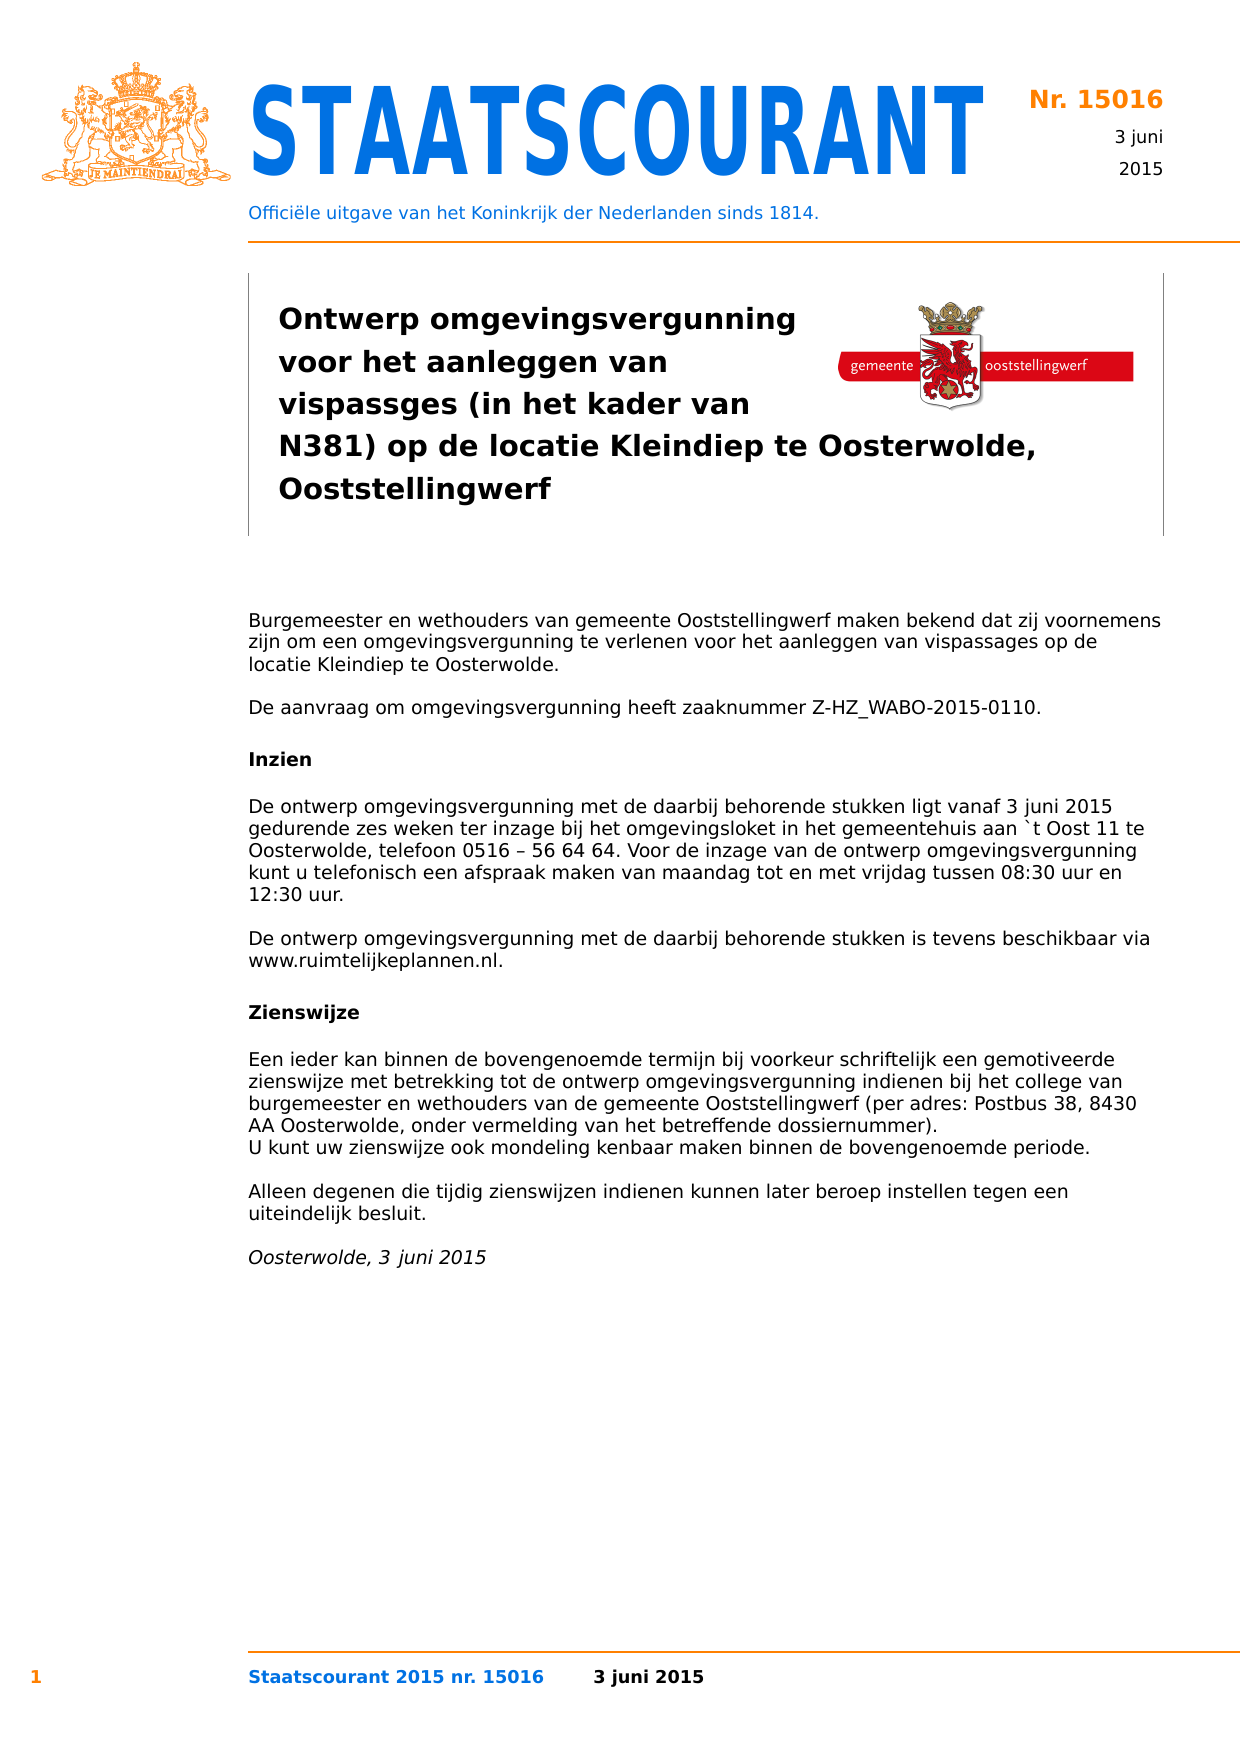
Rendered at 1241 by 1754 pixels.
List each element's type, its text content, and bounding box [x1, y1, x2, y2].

subtitle Zienswijze [248, 1002, 1163, 1024]
text Een ieder kan binnen de bovengenoemde termijn bij voorkeur schriftelijk een gemotiveerde zienswijze met betrekking tot de ontwerp omgevingsvergunning indienen bij het college van burgemeester en wethouders van de gemeente Ooststellingwerf (per adres: Postbus 38, 8430 AA Oosterwolde, onder vermelding van het betreffende dossiernummer). [248, 1049, 1163, 1137]
subtitle Inzien [248, 749, 1163, 771]
table_cell Officiële uitgave van het Koninkrijk der Nederlanden sinds 1814. [248, 203, 1240, 241]
table_header STAATSCOURANT [248, 62, 998, 203]
text Oosterwolde, 3 juni 2015 [248, 1247, 1163, 1268]
text Burgemeester en wethouders van gemeente Ooststellingwerf maken bekend dat zij voornemens zijn om een omgevingsvergunning te verlenen voor het aanleggen van vispassages op de locatie Kleindiep te Oosterwolde. [248, 609, 1163, 675]
text De ontwerp omgevingsvergunning met de daarbij behorende stukken ligt vanaf 3 juni 2015 gedurende zes weken ter inzage bij het omgevingsloket in het gemeentehuis aan `t Oost 11 te Oosterwolde, telefoon 0516 – 56 64 64. Voor de inzage van de ontwerp omgevingsvergunning kunt u telefonisch een afspraak maken van maandag tot en met vrijdag tussen 08:30 uur en 12:30 uur. [248, 796, 1163, 906]
text Alleen degenen die tijdig zienswijzen indienen kunnen later beroep instellen tegen een uiteindelijk besluit. [248, 1181, 1163, 1225]
table_header [25, 62, 248, 241]
text U kunt uw zienswijze ook mondeling kenbaar maken binnen de bovengenoemde periode. [248, 1137, 1163, 1159]
table_cell 2015 [998, 153, 1240, 203]
text De ontwerp omgevingsvergunning met de daarbij behorende stukken is tevens beschikbaar via www.ruimtelijkeplannen.nl. [248, 928, 1163, 972]
subtitle Ontwerp omgevingsvergunning voor het aanleggen van vispassges (in het kader van N381) op de locatie Kleindiep te Oosterwolde, Ooststellingwerf [249, 273, 1163, 536]
table_header Nr. 15016 [998, 62, 1240, 121]
picture [838, 302, 1134, 415]
text De aanvraag om omgevingsvergunning heeft zaaknummer Z-HZ_WABO-2015-0110. [248, 697, 1163, 719]
picture [41, 62, 231, 186]
table_cell 3 juni [998, 121, 1240, 153]
